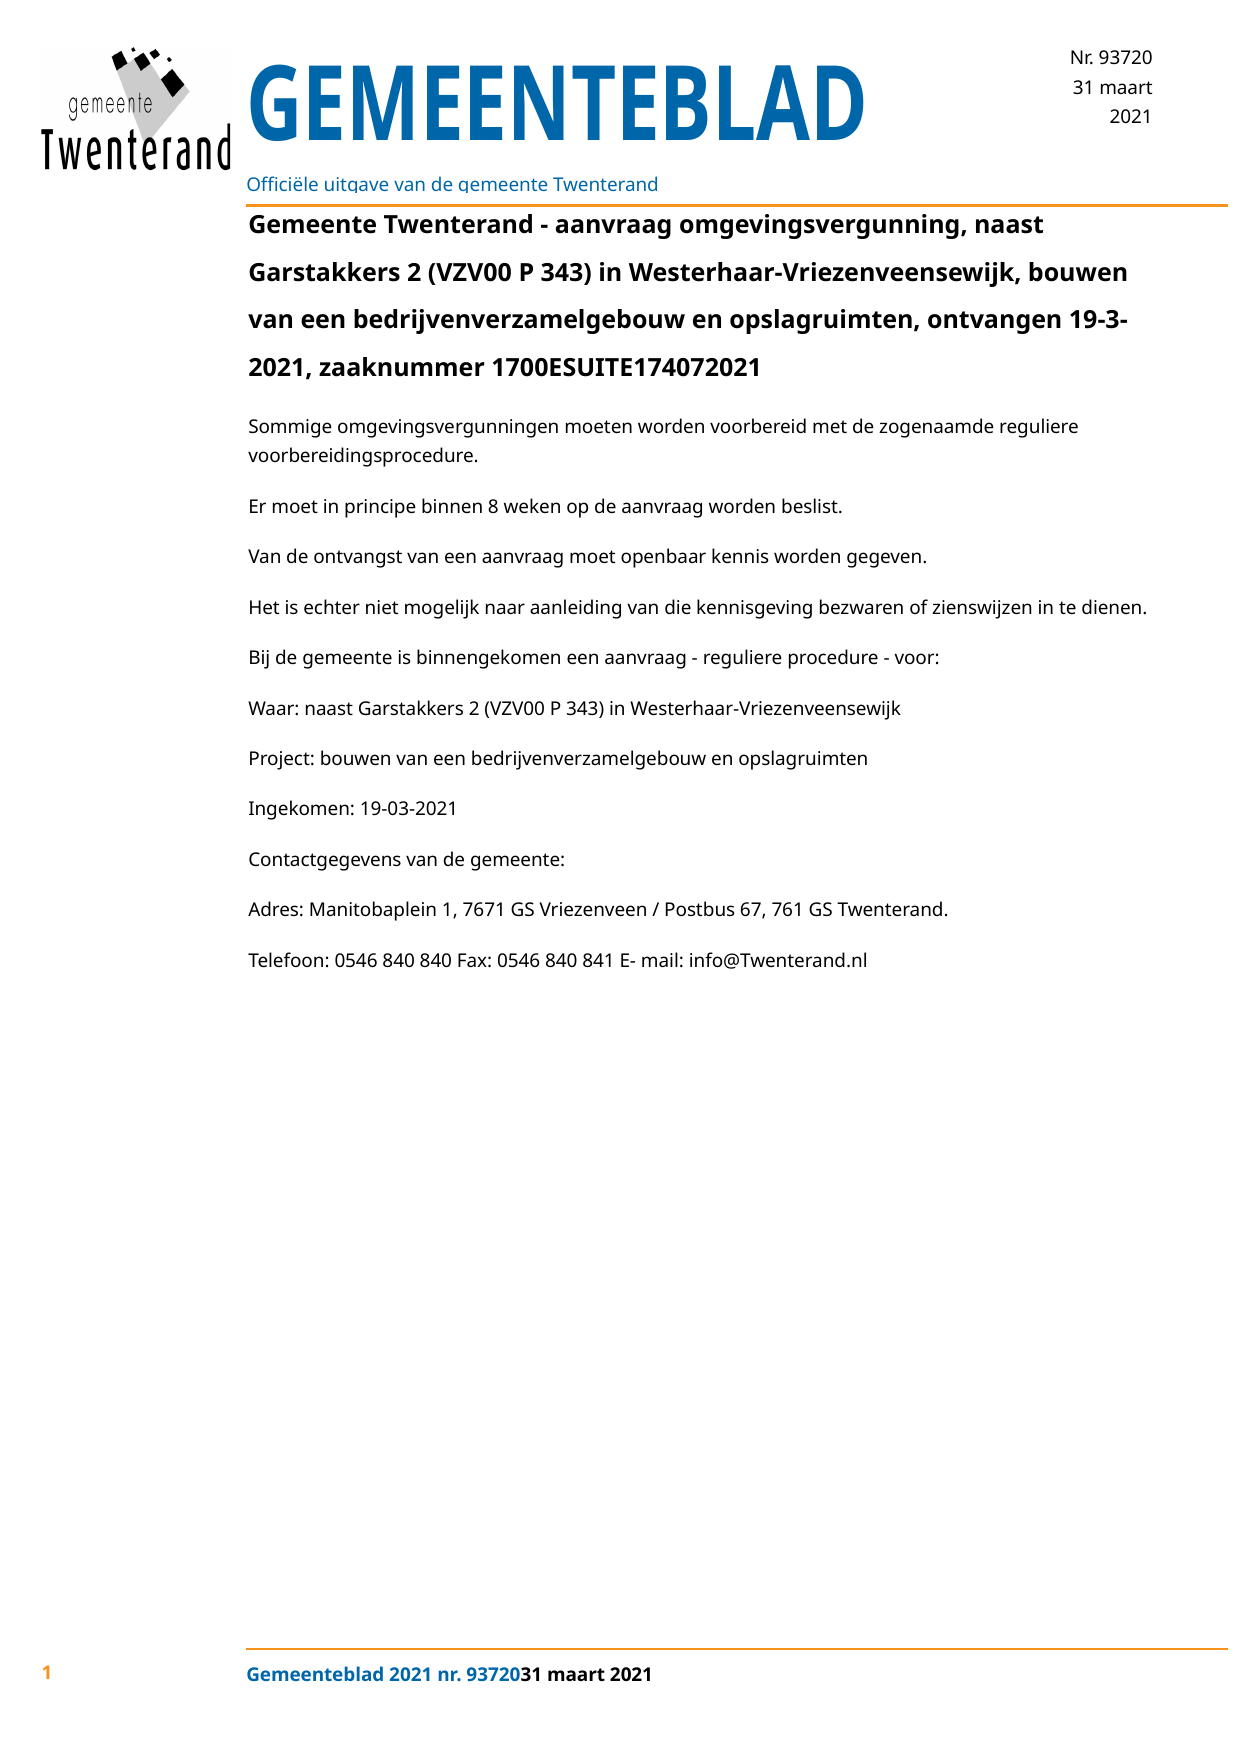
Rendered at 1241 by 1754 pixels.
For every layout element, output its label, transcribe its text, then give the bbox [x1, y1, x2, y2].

text Het is echter niet mogelijk naar aanleiding van die kennisgeving bezwaren of zienswijzen in te dienen. [248, 594, 1152, 620]
text Contactgegevens van de gemeente: [248, 846, 1152, 872]
text Project: bouwen van een bedrijvenverzamelgebouw en opslagruimten [248, 745, 1152, 771]
text Sommige omgevingsvergunningen moeten worden voorbereid met de zogenaamde reguliere voorbereidingsprocedure. [248, 413, 1152, 468]
text Ingekomen: 19-03-2021 [248, 796, 1152, 821]
text Telefoon: 0546 840 840 Fax: 0546 840 841 E- mail: info@Twenterand.nl [248, 947, 1152, 973]
text Gemeente Twenterand - aanvraag omgevingsvergunning, naast Garstakkers 2 (VZV00 P 343) in Westerhaar-Vriezenveensewijk, bouwen van een bedrijvenverzamelgebouw en opslagruimten, ontvangen 19-3-2021, zaaknummer 1700ESUITE174072021 [248, 207, 1152, 384]
text Waar: naast Garstakkers 2 (VZV00 P 343) in Westerhaar-Vriezenveensewijk [248, 695, 1152, 721]
picture [41, 47, 231, 172]
text Bij de gemeente is binnengekomen een aanvraag - reguliere procedure - voor: [248, 644, 1152, 670]
text Adres: Manitobaplein 1, 7671 GS Vriezenveen / Postbus 67, 761 GS Twenterand. [248, 896, 1152, 922]
text Van de ontvangst van een aanvraag moet openbaar kennis worden gegeven. [248, 543, 1152, 569]
text Er moet in principe binnen 8 weken op de aanvraag worden beslist. [248, 493, 1152, 519]
